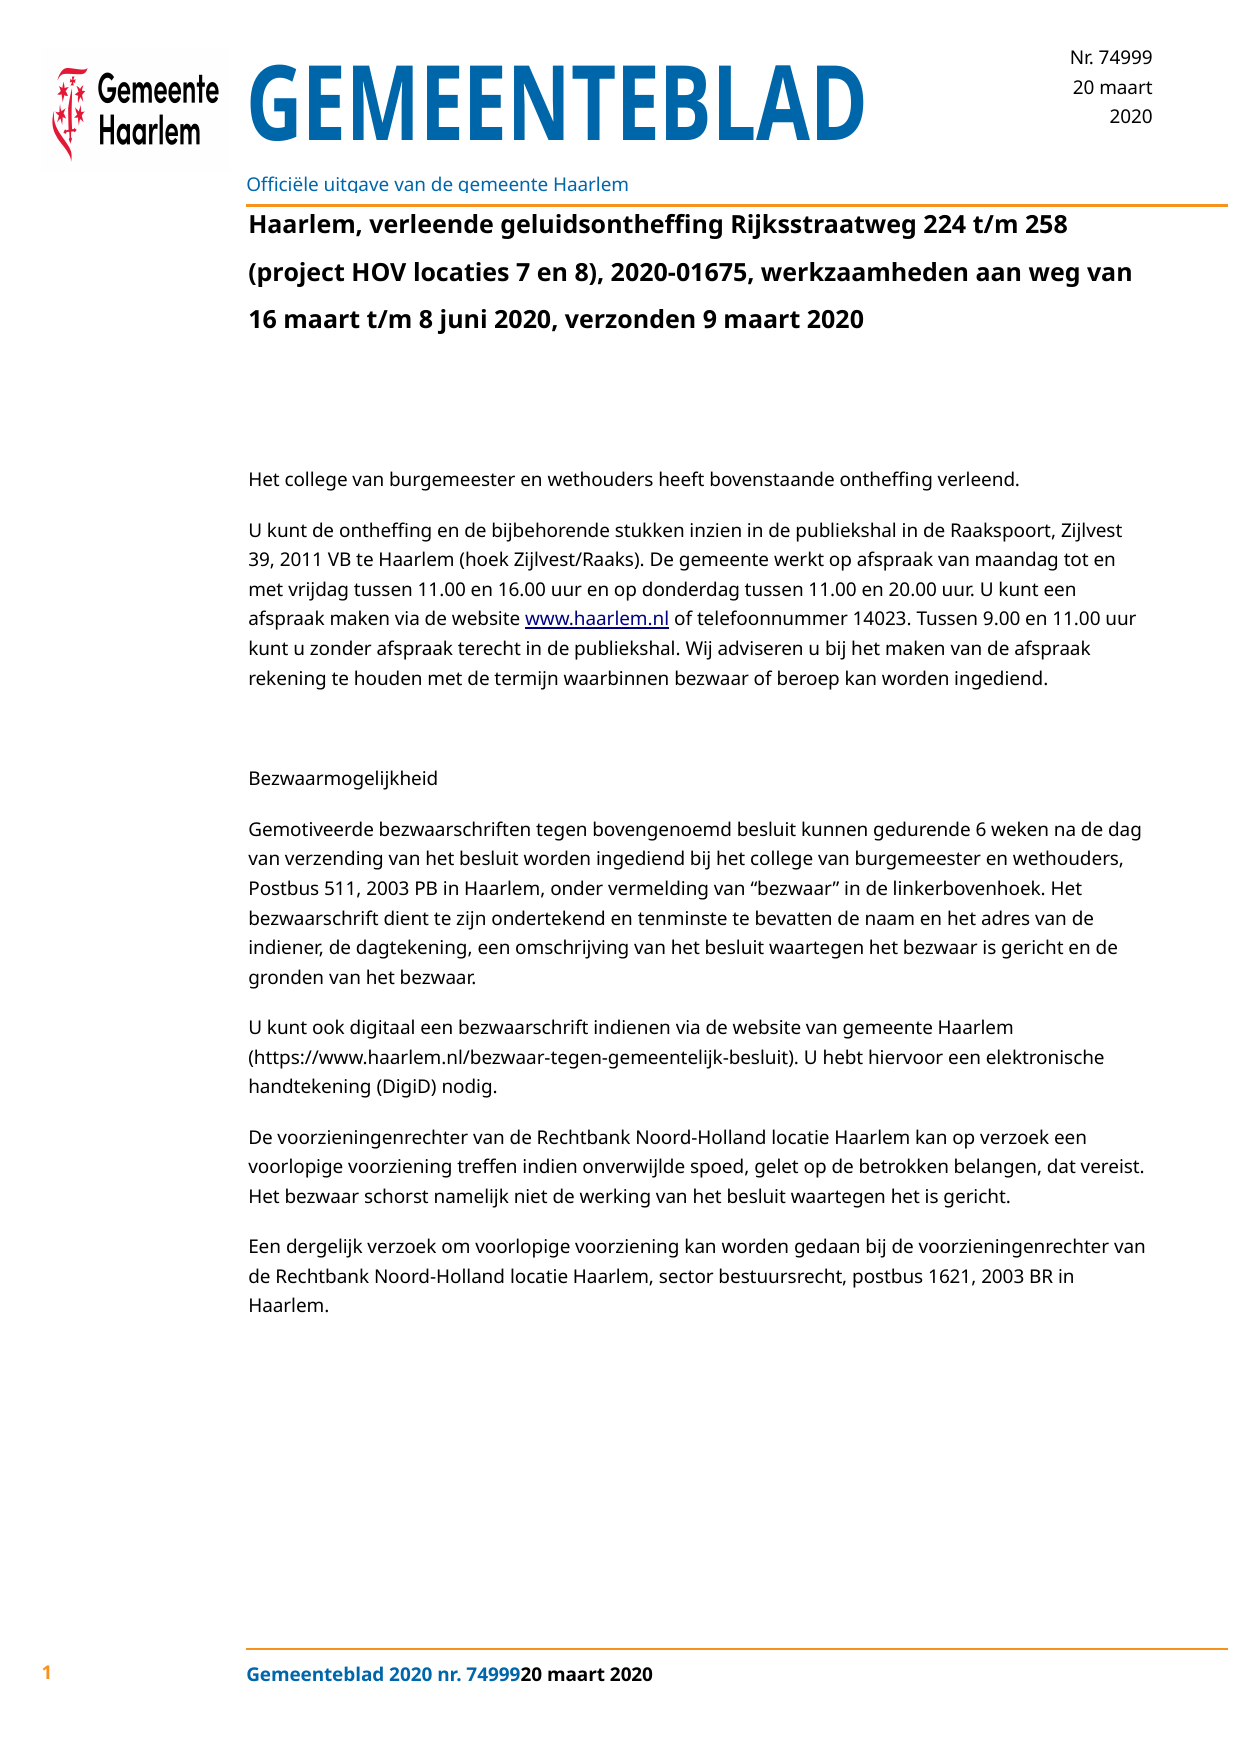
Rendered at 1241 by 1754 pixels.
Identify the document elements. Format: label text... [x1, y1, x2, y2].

text U kunt ook digitaal een bezwaarschrift indienen via de website van gemeente Haarlem (https://www.haarlem.nl/bezwaar-tegen-gemeentelijk-besluit). U hebt hiervoor een elektronische handtekening (DigiD) nodig. [248, 1014, 1152, 1099]
text Bezwaarmogelijkheid [248, 766, 1152, 791]
text Haarlem, verleende geluidsontheffing Rijksstraatweg 224 t/m 258 (project HOV locaties 7 en 8), 2020-01675, werkzaamheden aan weg van 16 maart t/m 8 juni 2020, verzonden 9 maart 2020 [248, 207, 1152, 336]
text Het college van burgemeester en wethouders heeft bovenstaande ontheffing verleend. [248, 466, 1152, 492]
text Een dergelijk verzoek om voorlopige voorziening kan worden gedaan bij de voorzieningenrechter van de Rechtbank Noord-Holland locatie Haarlem, sector bestuursrecht, postbus 1621, 2003 BR in Haarlem. [248, 1233, 1152, 1318]
picture [41, 47, 231, 172]
text De voorzieningenrechter van de Rechtbank Noord-Holland locatie Haarlem kan op verzoek een voorlopige voorziening treffen indien onverwijlde spoed, gelet op de betrokken belangen, dat vereist. Het bezwaar schorst namelijk niet de werking van het besluit waartegen het is gericht. [248, 1124, 1152, 1209]
text U kunt de ontheffing en de bijbehorende stukken inzien in de publiekshal in de Raakspoort, Zijlvest 39, 2011 VB te Haarlem (hoek Zijlvest/Raaks). De gemeente werkt op afspraak van maandag tot en met vrijdag tussen 11.00 en 16.00 uur en op donderdag tussen 11.00 en 20.00 uur. U kunt een afspraak maken via de website www.haarlem.nl of telefoonnummer 14023. Tussen 9.00 en 11.00 uur kunt u zonder afspraak terecht in de publiekshal. Wij adviseren u bij het maken van de afspraak rekening te houden met de termijn waarbinnen bezwaar of beroep kan worden ingediend. [248, 517, 1152, 690]
text Gemotiveerde bezwaarschriften tegen bovengenoemd besluit kunnen gedurende 6 weken na de dag van verzending van het besluit worden ingediend bij het college van burgemeester en wethouders, Postbus 511, 2003 PB in Haarlem, onder vermelding van “bezwaar” in de linkerbovenhoek. Het bezwaarschrift dient te zijn ondertekend en tenminste te bevatten de naam en het adres van de indiener, de dagtekening, een omschrijving van het besluit waartegen het bezwaar is gericht en de gronden van het bezwaar. [248, 816, 1152, 989]
